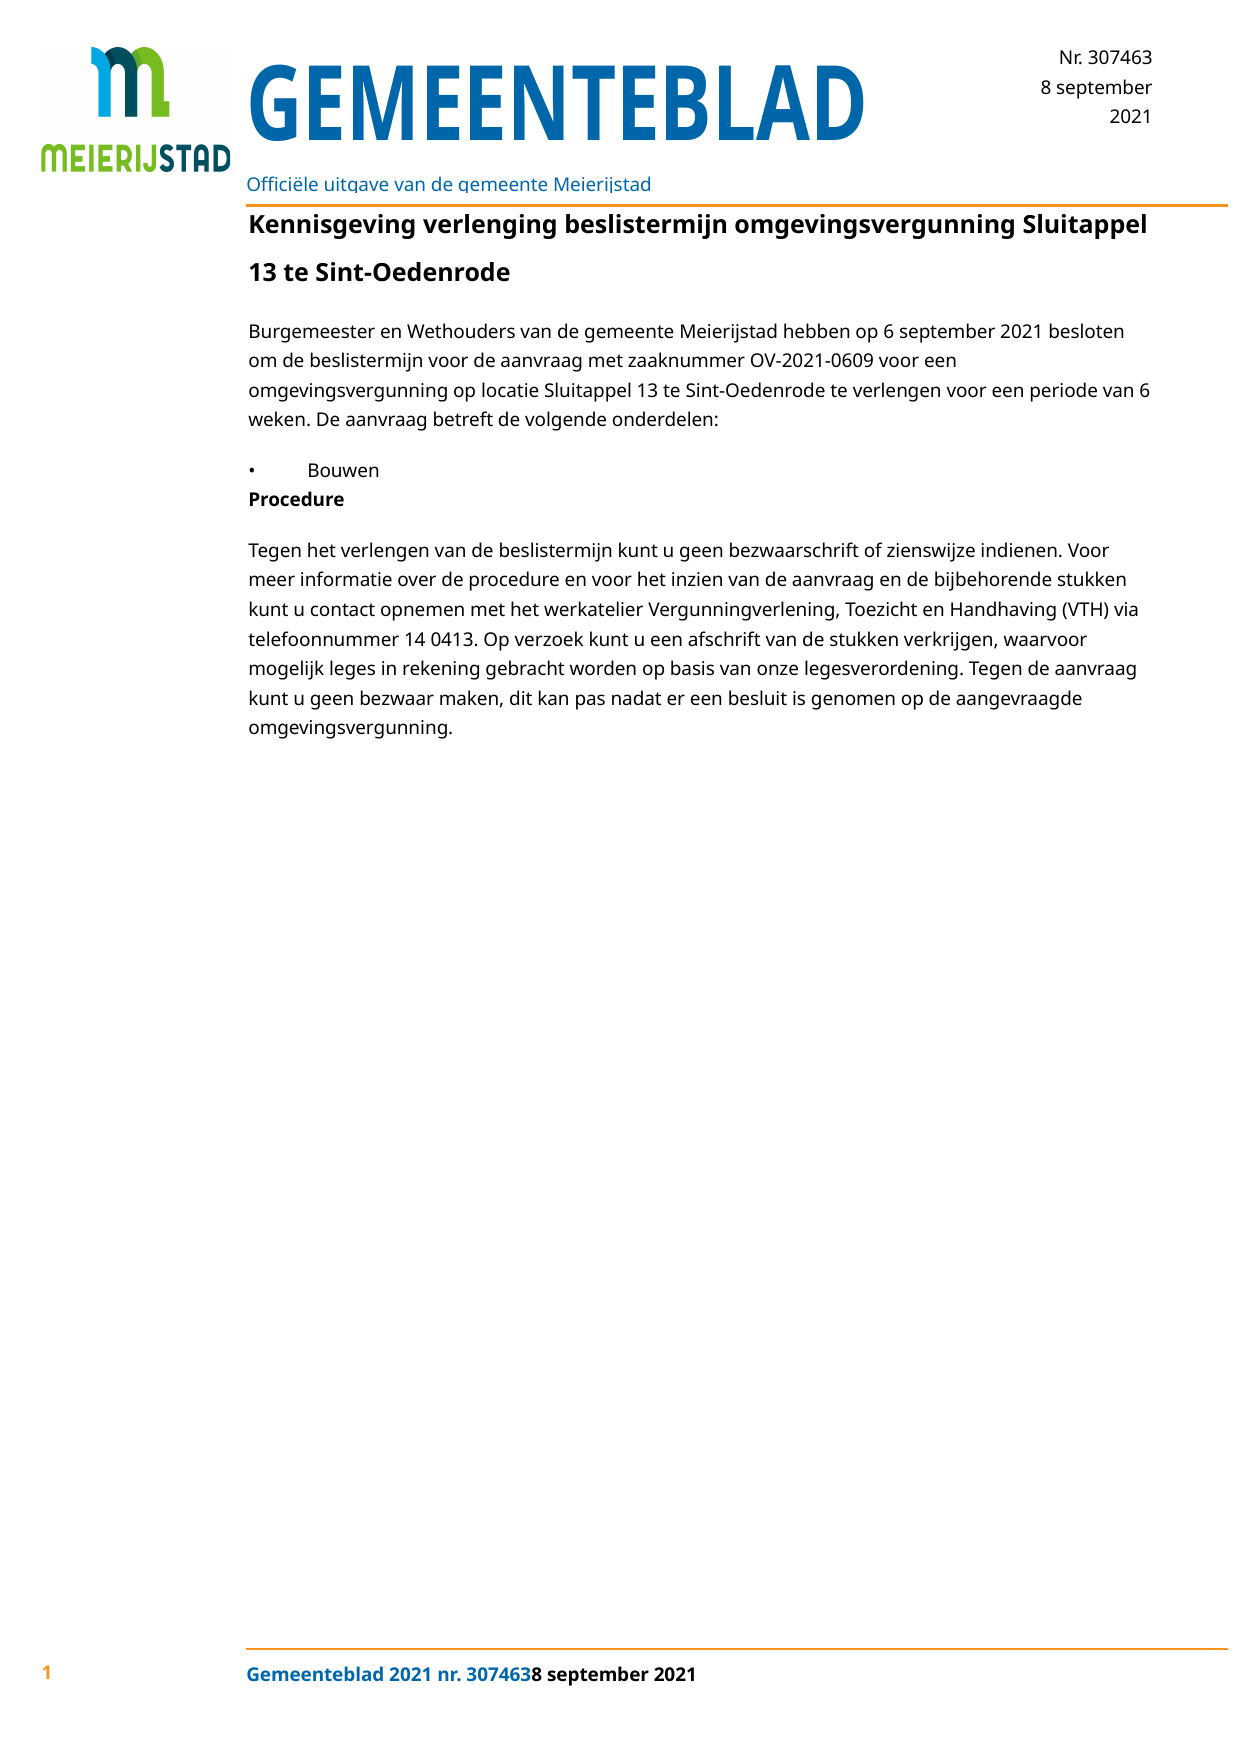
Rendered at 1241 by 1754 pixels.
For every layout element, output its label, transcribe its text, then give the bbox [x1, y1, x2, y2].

text Procedure [248, 487, 1152, 512]
text Kennisgeving verlenging beslistermijn omgevingsvergunning Sluitappel 13 te Sint-Oedenrode [248, 207, 1152, 288]
text Tegen het verlengen van de beslistermijn kunt u geen bezwaarschrift of zienswijze indienen. Voor meer informatie over de procedure en voor het inzien van de aanvraag en de bijbehorende stukken kunt u contact opnemen met het werkatelier Vergunningverlening, Toezicht en Handhaving (VTH) via telefoonnummer 14 0413. Op verzoek kunt u een afschrift van de stukken verkrijgen, waarvoor mogelijk leges in rekening gebracht worden op basis van onze legesverordening. Tegen de aanvraag kunt u geen bezwaar maken, dit kan pas nadat er een besluit is genomen op de aangevraagde omgevingsvergunning. [248, 537, 1152, 740]
text Burgemeester en Wethouders van de gemeente Meierijstad hebben op 6 september 2021 besloten om de beslistermijn voor de aanvraag met zaaknummer OV-2021-0609 voor een omgevingsvergunning op locatie Sluitappel 13 te Sint-Oedenrode te verlengen voor een periode van 6 weken. De aanvraag betreft de volgende onderdelen: [248, 318, 1152, 432]
picture [41, 47, 231, 172]
list Bouwen [248, 457, 1152, 483]
